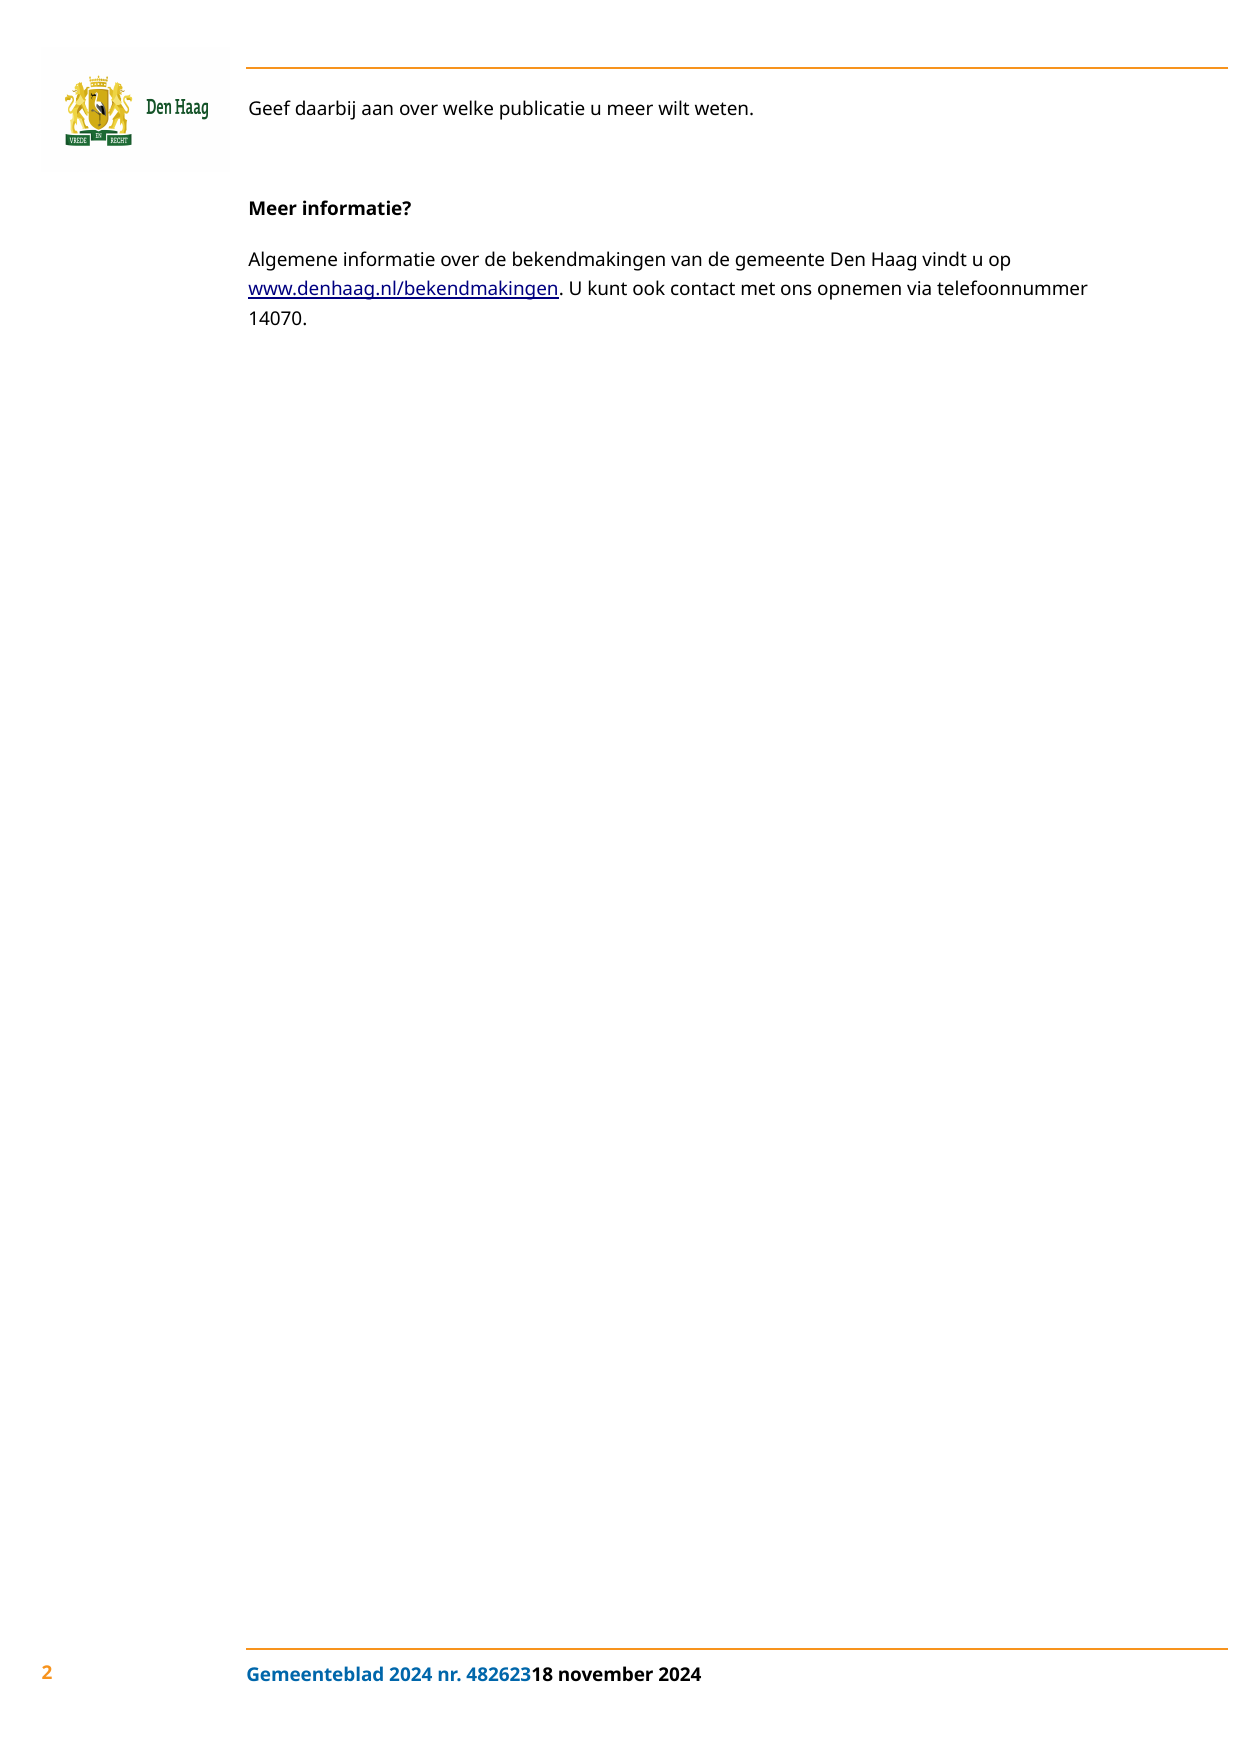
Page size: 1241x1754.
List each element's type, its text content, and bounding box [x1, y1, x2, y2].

picture [41, 47, 231, 172]
text Algemene informatie over de bekendmakingen van de gemeente Den Haag vindt u op www.denhaag.nl/bekendmakingen. U kunt ook contact met ons opnemen via telefoonnummer 14070. [248, 246, 1152, 331]
text Geef daarbij aan over welke publicatie u meer wilt weten. [248, 95, 1152, 121]
text Meer informatie? [248, 196, 1152, 221]
